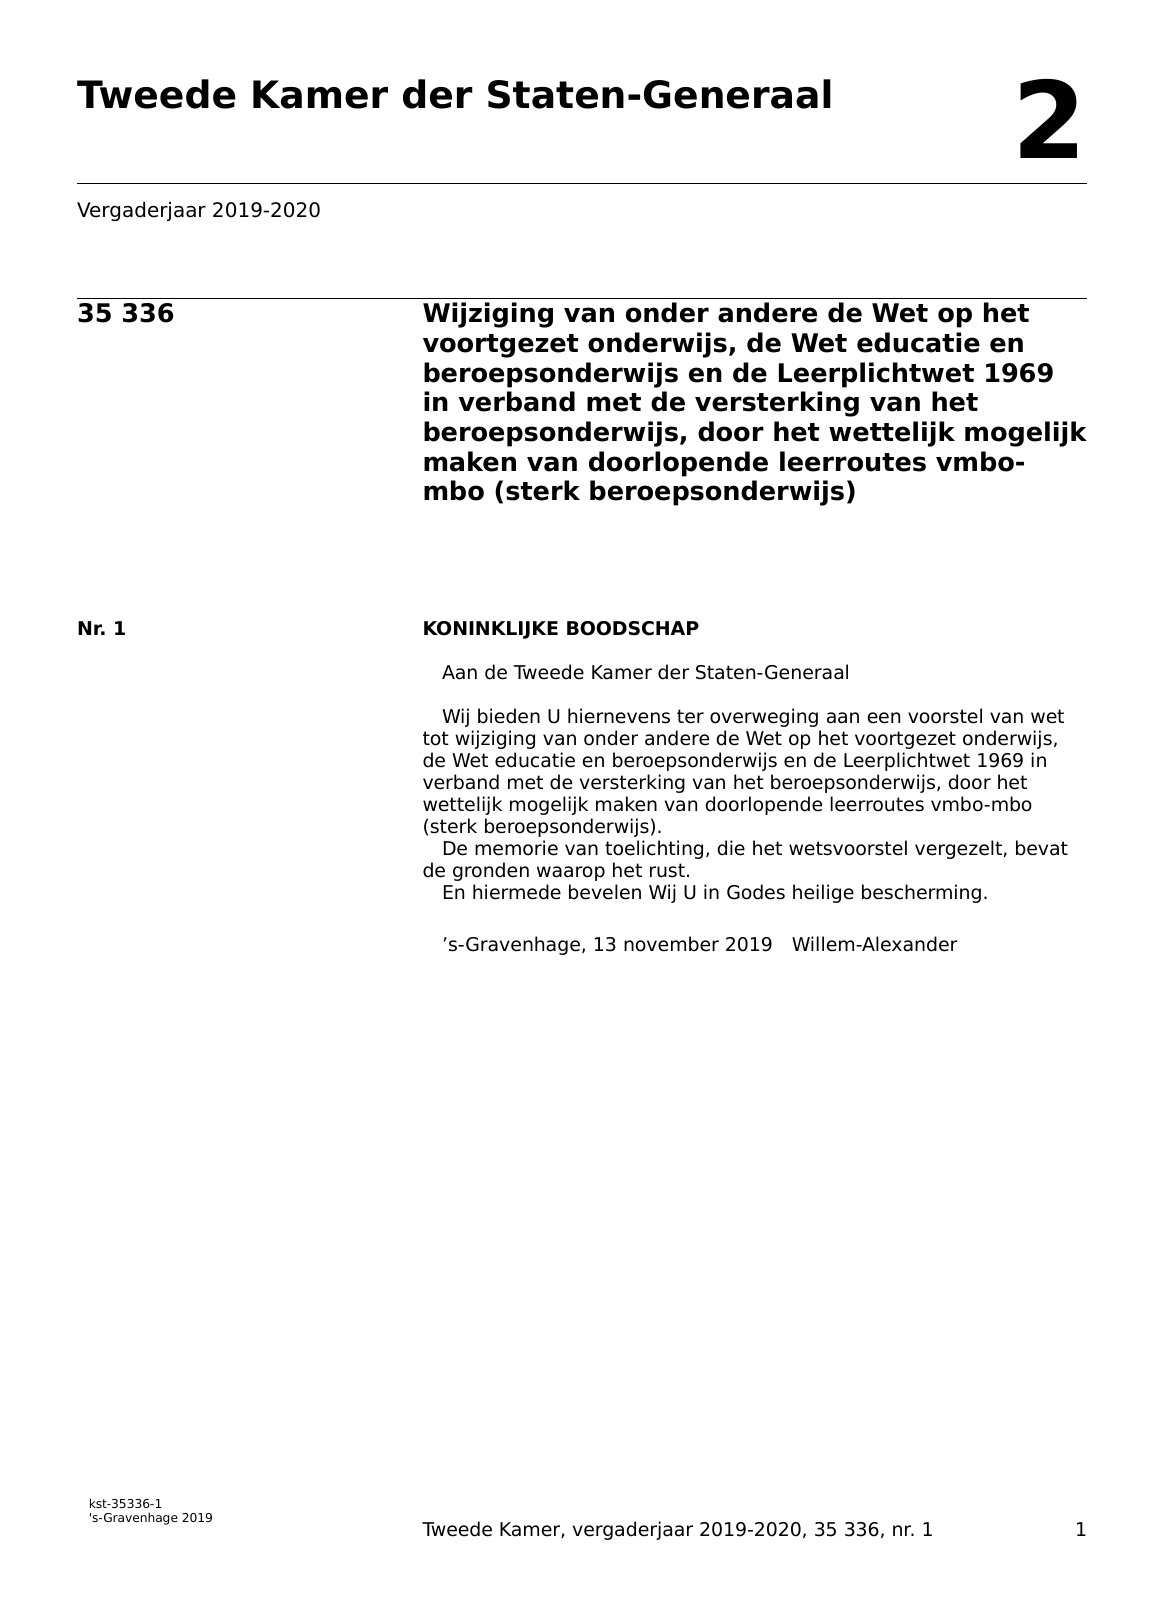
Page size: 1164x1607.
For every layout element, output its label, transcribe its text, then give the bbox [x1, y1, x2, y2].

text Wij bieden U hiernevens ter overweging aan een voorstel van wet tot wijziging van onder andere de Wet op het voortgezet onderwijs, de Wet educatie en beroepsonderwijs en de Leerplichtwet 1969 in verband met de versterking van het beroepsonderwijs, door het wettelijk mogelijk maken van doorlopende leerroutes vmbo-mbo (sterk beroepsonderwijs). [422, 706, 1087, 838]
text 's-Gravenhage 2019 [88, 1511, 323, 1525]
table_header Tweede Kamer der Staten-Generaal [77, 59, 886, 183]
table_cell Vergaderjaar 2019-2020 [77, 184, 1087, 298]
text De memorie van toelichting, die het wetsvoorstel vergezelt, bevat de gronden waarop het rust. [422, 838, 1087, 882]
text En hiermede bevelen Wij U in Godes heilige bescherming. [422, 882, 1087, 904]
table_header 2 [886, 59, 1087, 183]
text kst-35336-1 [88, 1497, 323, 1511]
subtitle 35 336 Wijziging van onder andere de Wet op het voortgezet onderwijs, de Wet educatie en beroepsonderwijs en de Leerplichtwet 1969 in verband met de versterking van het beroepsonderwijs, door het wettelijk mogelijk maken van doorlopende leerroutes vmbo-mbo (sterk beroepsonderwijs) [77, 299, 1087, 507]
text Aan de Tweede Kamer der Staten-Generaal [422, 662, 1087, 684]
text ’s-Gravenhage, 13 november 2019 Willem-Alexander [422, 934, 1087, 956]
subtitle Nr. 1 KONINKLIJKE BOODSCHAP [77, 618, 1087, 640]
